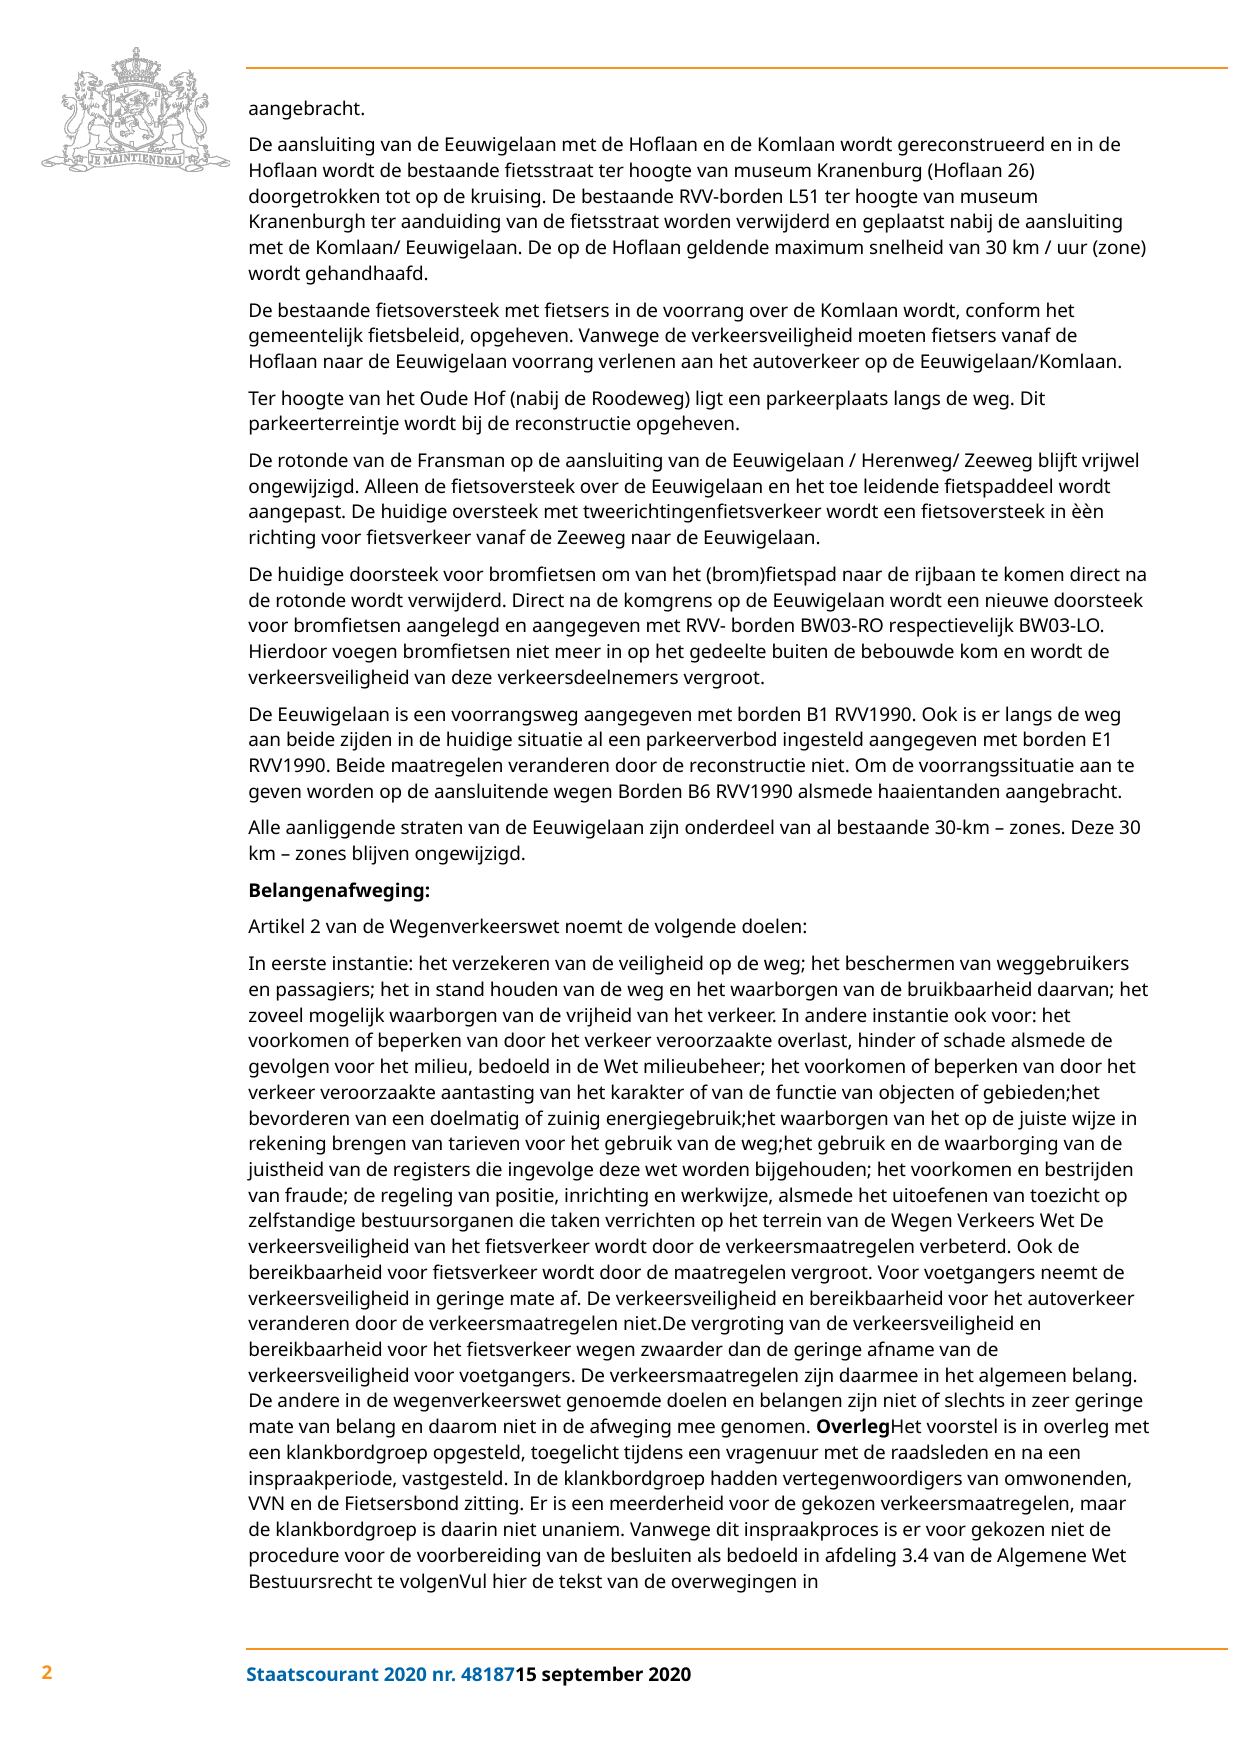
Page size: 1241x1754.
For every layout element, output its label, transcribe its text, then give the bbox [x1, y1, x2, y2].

picture [41, 47, 231, 172]
text Belangenafweging: [248, 877, 1152, 903]
text De bestaande fietsoversteek met fietsers in de voorrang over de Komlaan wordt, conform het gemeentelijk fietsbeleid, opgeheven. Vanwege de verkeersveiligheid moeten fietsers vanaf de Hoflaan naar de Eeuwigelaan voorrang verlenen aan het autoverkeer op de Eeuwigelaan/Komlaan. [248, 297, 1152, 374]
text Alle aanliggende straten van de Eeuwigelaan zijn onderdeel van al bestaande 30-km – zones. Deze 30 km – zones blijven ongewijzigd. [248, 814, 1152, 866]
text De rotonde van de Fransman op de aansluiting van de Eeuwigelaan / Herenweg/ Zeeweg blijft vrijwel ongewijzigd. Alleen de fietsoversteek over de Eeuwigelaan en het toe leidende fietspaddeel wordt aangepast. De huidige oversteek met tweerichtingenfietsverkeer wordt een fietsoversteek in èèn richting voor fietsverkeer vanaf de Zeeweg naar de Eeuwigelaan. [248, 447, 1152, 550]
text aangebracht. [248, 95, 1152, 121]
text De aansluiting van de Eeuwigelaan met de Hoflaan en de Komlaan wordt gereconstrueerd en in de Hoflaan wordt de bestaande fietsstraat ter hoogte van museum Kranenburg (Hoflaan 26) doorgetrokken tot op de kruising. De bestaande RVV-borden L51 ter hoogte van museum Kranenburgh ter aanduiding van de fietsstraat worden verwijderd en geplaatst nabij de aansluiting met de Komlaan/ Eeuwigelaan. De op de Hoflaan geldende maximum snelheid van 30 km / uur (zone) wordt gehandhaafd. [248, 131, 1152, 286]
text In eerste instantie: het verzekeren van de veiligheid op de weg; het beschermen van weggebruikers en passagiers; het in stand houden van de weg en het waarborgen van de bruikbaarheid daarvan; het zoveel mogelijk waarborgen van de vrijheid van het verkeer. In andere instantie ook voor: het voorkomen of beperken van door het verkeer veroorzaakte overlast, hinder of schade alsmede de gevolgen voor het milieu, bedoeld in de Wet milieubeheer; het voorkomen of beperken van door het verkeer veroorzaakte aantasting van het karakter of van de functie van objecten of gebieden;het bevorderen van een doelmatig of zuinig energiegebruik;het waarborgen van het op de juiste wijze in rekening brengen van tarieven voor het gebruik van de weg;het gebruik en de waarborging van de juistheid van de registers die ingevolge deze wet worden bijgehouden; het voorkomen en bestrijden van fraude; de regeling van positie, inrichting en werkwijze, alsmede het uitoefenen van toezicht op zelfstandige bestuursorganen die taken verrichten op het terrein van de Wegen Verkeers Wet De verkeersveiligheid van het fietsverkeer wordt door de verkeersmaatregelen verbeterd. Ook de bereikbaarheid voor fietsverkeer wordt door de maatregelen vergroot. Voor voetgangers neemt de verkeersveiligheid in geringe mate af. De verkeersveiligheid en bereikbaarheid voor het autoverkeer veranderen door de verkeersmaatregelen niet.De vergroting van de verkeersveiligheid en bereikbaarheid voor het fietsverkeer wegen zwaarder dan de geringe afname van de verkeersveiligheid voor voetgangers. De verkeersmaatregelen zijn daarmee in het algemeen belang. De andere in de wegenverkeerswet genoemde doelen en belangen zijn niet of slechts in zeer geringe mate van belang en daarom niet in de afweging mee genomen. OverlegHet voorstel is in overleg met een klankbordgroep opgesteld, toegelicht tijdens een vragenuur met de raadsleden en na een inspraakperiode, vastgesteld. In de klankbordgroep hadden vertegenwoordigers van omwonenden, VVN en de Fietsersbond zitting. Er is een meerderheid voor de gekozen verkeersmaatregelen, maar de klankbordgroep is daarin niet unaniem. Vanwege dit inspraakproces is er voor gekozen niet de procedure voor de voorbereiding van de besluiten als bedoeld in afdeling 3.4 van de Algemene Wet Bestuursrecht te volgenVul hier de tekst van de overwegingen in [248, 950, 1152, 1593]
text De Eeuwigelaan is een voorrangsweg aangegeven met borden B1 RVV1990. Ook is er langs de weg aan beide zijden in de huidige situatie al een parkeerverbod ingesteld aangegeven met borden E1 RVV1990. Beide maatregelen veranderen door de reconstructie niet. Om de voorrangssituatie aan te geven worden op de aansluitende wegen Borden B6 RVV1990 alsmede haaientanden aangebracht. [248, 701, 1152, 804]
text Artikel 2 van de Wegenverkeerswet noemt de volgende doelen: [248, 914, 1152, 939]
text De huidige doorsteek voor bromfietsen om van het (brom)fietspad naar de rijbaan te komen direct na de rotonde wordt verwijderd. Direct na de komgrens op de Eeuwigelaan wordt een nieuwe doorsteek voor bromfietsen aangelegd en aangegeven met RVV- borden BW03-RO respectievelijk BW03-LO. Hierdoor voegen bromfietsen niet meer in op het gedeelte buiten de bebouwde kom en wordt de verkeersveiligheid van deze verkeersdeelnemers vergroot. [248, 561, 1152, 690]
text Ter hoogte van het Oude Hof (nabij de Roodeweg) ligt een parkeerplaats langs de weg. Dit parkeerterreintje wordt bij de reconstructie opgeheven. [248, 385, 1152, 436]
